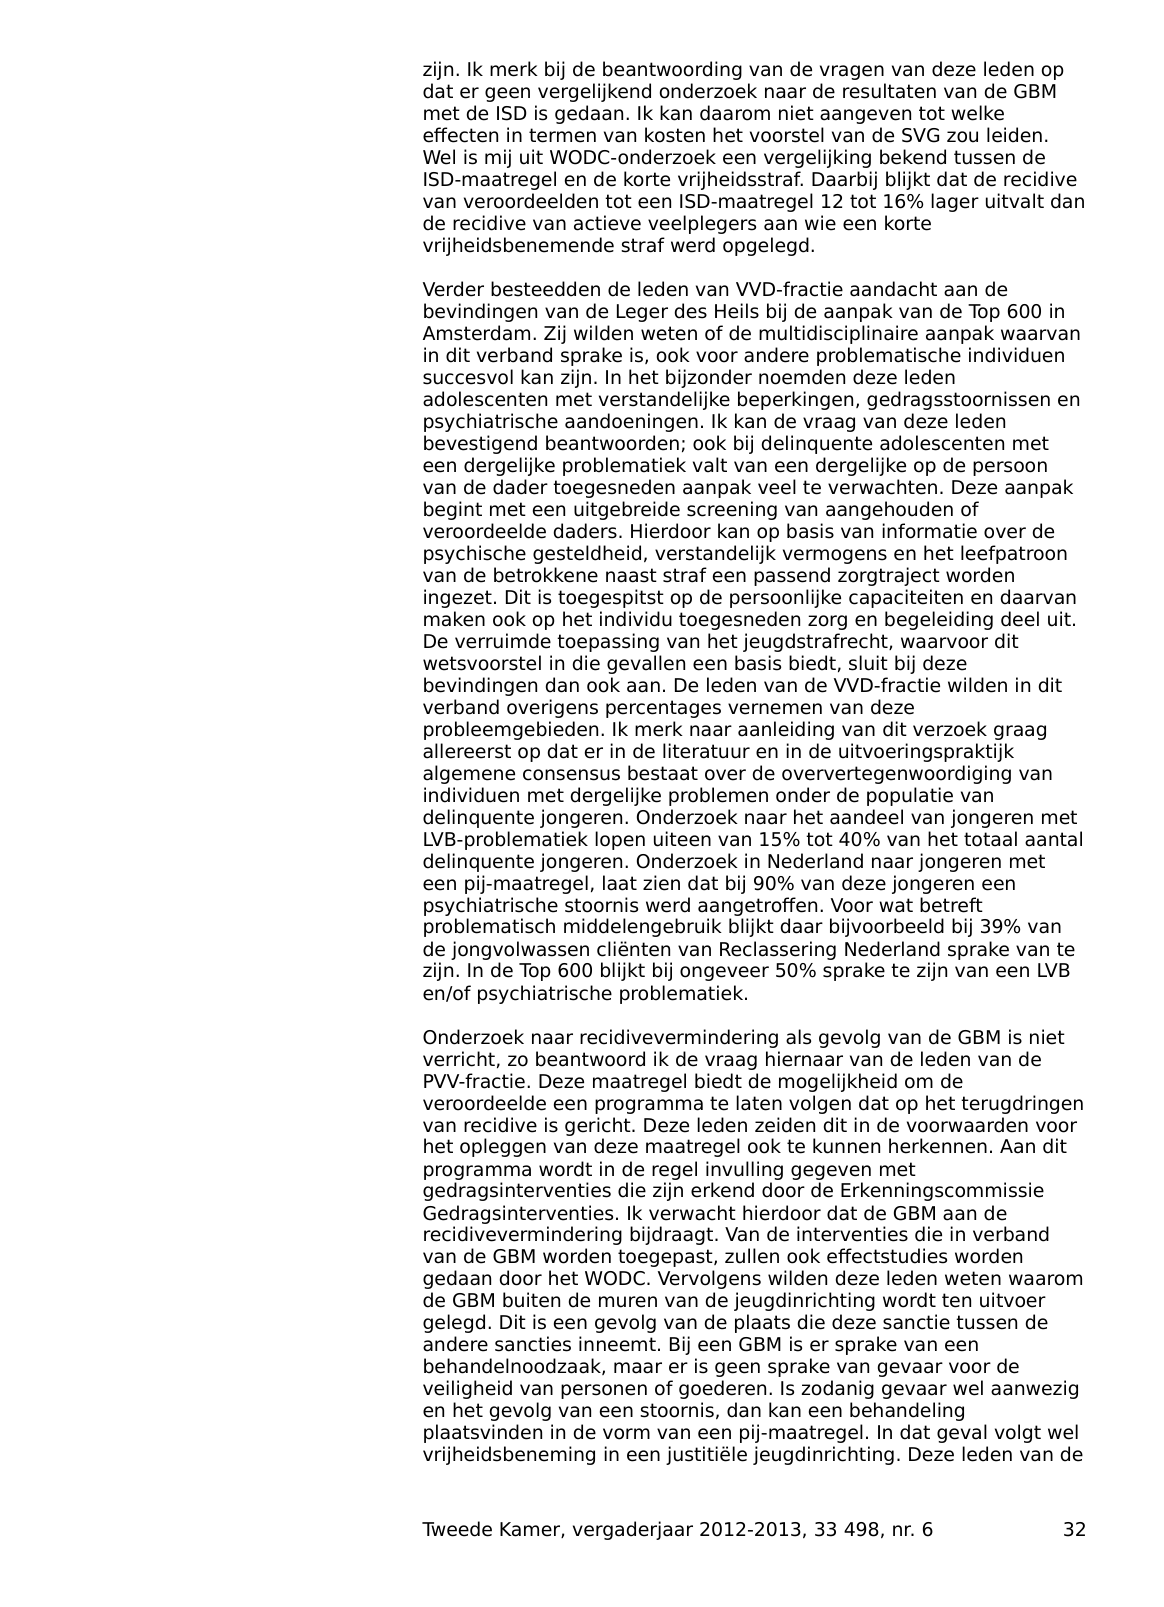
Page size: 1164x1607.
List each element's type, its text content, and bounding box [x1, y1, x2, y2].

text zijn. Ik merk bij de beantwoording van de vragen van deze leden op dat er geen vergelijkend onderzoek naar de resultaten van de GBM met de ISD is gedaan. Ik kan daarom niet aangeven tot welke effecten in termen van kosten het voorstel van de SVG zou leiden. Wel is mij uit WODC-onderzoek een vergelijking bekend tussen de ISD-maatregel en de korte vrijheidsstraf. Daarbij blijkt dat de recidive van veroordeelden tot een ISD-maatregel 12 tot 16% lager uitvalt dan de recidive van actieve veelplegers aan wie een korte vrijheidsbenemende straf werd opgelegd. [422, 59, 1087, 257]
text Onderzoek naar recidivevermindering als gevolg van de GBM is niet verricht, zo beantwoord ik de vraag hiernaar van de leden van de PVV-fractie. Deze maatregel biedt de mogelijkheid om de veroordeelde een programma te laten volgen dat op het terugdringen van recidive is gericht. Deze leden zeiden dit in de voorwaarden voor het opleggen van deze maatregel ook te kunnen herkennen. Aan dit programma wordt in de regel invulling gegeven met gedragsinterventies die zijn erkend door de Erkenningscommissie Gedragsinterventies. Ik verwacht hierdoor dat de GBM aan de recidivevermindering bijdraagt. Van de interventies die in verband van de GBM worden toegepast, zullen ook effectstudies worden gedaan door het WODC. Vervolgens wilden deze leden weten waarom de GBM buiten de muren van de jeugdinrichting wordt ten uitvoer gelegd. Dit is een gevolg van de plaats die deze sanctie tussen de andere sancties inneemt. Bij een GBM is er sprake van een behandelnoodzaak, maar er is geen sprake van gevaar voor de veiligheid van personen of goederen. Is zodanig gevaar wel aanwezig en het gevolg van een stoornis, dan kan een behandeling plaatsvinden in de vorm van een pij-maatregel. In dat geval volgt wel vrijheidsbeneming in een justitiële jeugdinrichting. Deze leden van de [422, 1027, 1087, 1466]
text Verder besteedden de leden van VVD-fractie aandacht aan de bevindingen van de Leger des Heils bij de aanpak van de Top 600 in Amsterdam. Zij wilden weten of de multidisciplinaire aanpak waarvan in dit verband sprake is, ook voor andere problematische individuen succesvol kan zijn. In het bijzonder noemden deze leden [422, 279, 1087, 389]
text adolescenten met verstandelijke beperkingen, gedragsstoornissen en psychiatrische aandoeningen. Ik kan de vraag van deze leden bevestigend beantwoorden; ook bij delinquente adolescenten met een dergelijke problematiek valt van een dergelijke op de persoon van de dader toegesneden aanpak veel te verwachten. Deze aanpak begint met een uitgebreide screening van aangehouden of veroordeelde daders. Hierdoor kan op basis van informatie over de psychische gesteldheid, verstandelijk vermogens en het leefpatroon van de betrokkene naast straf een passend zorgtraject worden ingezet. Dit is toegespitst op de persoonlijke capaciteiten en daarvan maken ook op het individu toegesneden zorg en begeleiding deel uit. De verruimde toepassing van het jeugdstrafrecht, waarvoor dit wetsvoorstel in die gevallen een basis biedt, sluit bij deze bevindingen dan ook aan. De leden van de VVD-fractie wilden in dit verband overigens percentages vernemen van deze probleemgebieden. Ik merk naar aanleiding van dit verzoek graag allereerst op dat er in de literatuur en in de uitvoeringspraktijk algemene consensus bestaat over de oververtegenwoordiging van individuen met dergelijke problemen onder de populatie van delinquente jongeren. Onderzoek naar het aandeel van jongeren met LVB-problematiek lopen uiteen van 15% tot 40% van het totaal aantal delinquente jongeren. Onderzoek in Nederland naar jongeren met een pij-maatregel, laat zien dat bij 90% van deze jongeren een psychiatrische stoornis werd aangetroffen. Voor wat betreft problematisch middelengebruik blijkt daar bijvoorbeeld bij 39% van de jongvolwassen cliënten van Reclassering Nederland sprake van te zijn. In de Top 600 blijkt bij ongeveer 50% sprake te zijn van een LVB en/of psychiatrische problematiek. [422, 389, 1087, 1004]
